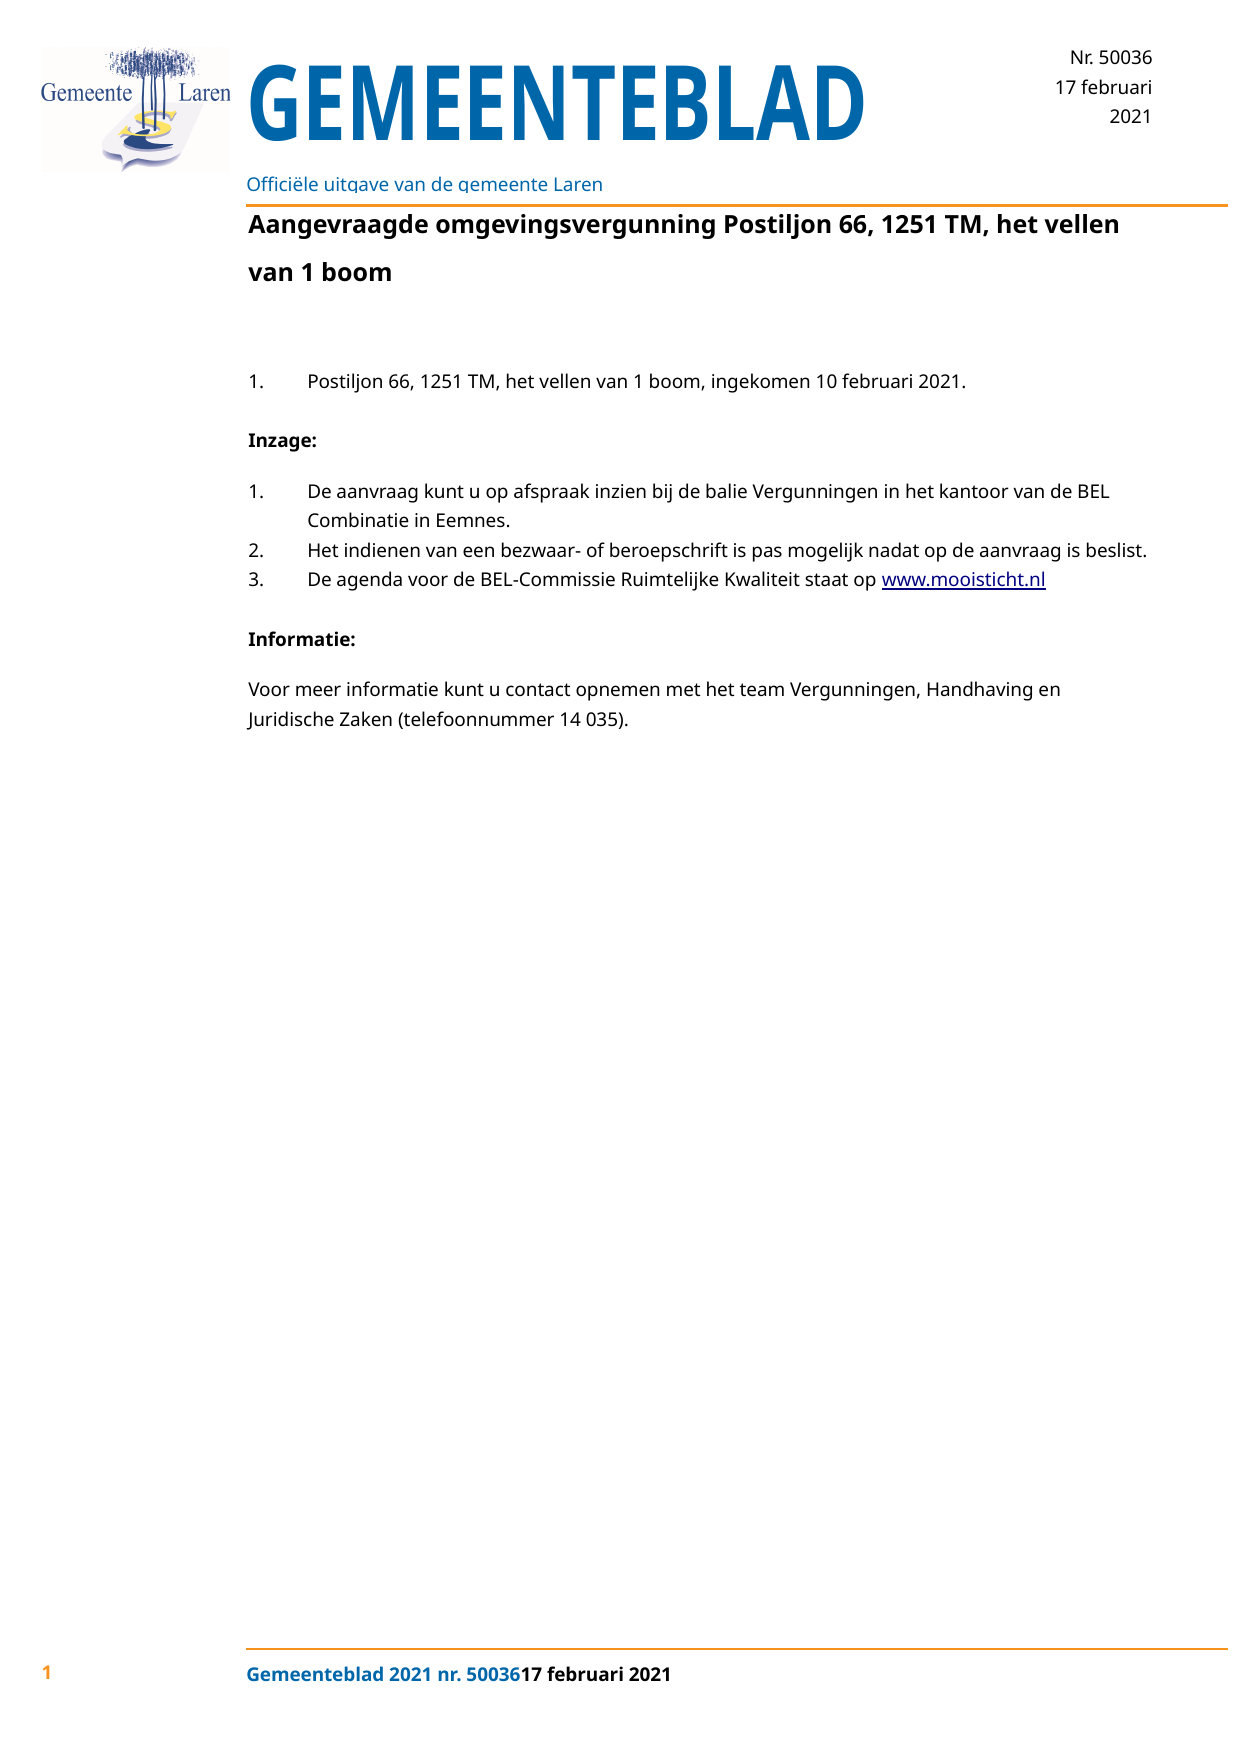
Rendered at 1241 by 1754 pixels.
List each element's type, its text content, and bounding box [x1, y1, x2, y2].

text Voor meer informatie kunt u contact opnemen met het team Vergunningen, Handhaving en Juridische Zaken (telefoonnummer 14 035). [248, 676, 1152, 732]
text Informatie: [248, 626, 1152, 652]
list Postiljon 66, 1251 TM, het vellen van 1 boom, ingekomen 10 februari 2021. [248, 368, 1152, 394]
list De aanvraag kunt u op afspraak inzien bij de balie Vergunningen in het kantoor van de BEL Combinatie in Eemnes. [248, 478, 1152, 533]
text Aangevraagde omgevingsvergunning Postiljon 66, 1251 TM, het vellen van 1 boom [248, 207, 1152, 288]
list De agenda voor de BEL-Commissie Ruimtelijke Kwaliteit staat op www.mooisticht.nl [248, 567, 1152, 592]
picture [41, 47, 231, 172]
text Inzage: [248, 427, 1152, 453]
list Het indienen van een bezwaar- of beroepschrift is pas mogelijk nadat op de aanvraag is beslist. [248, 537, 1152, 563]
